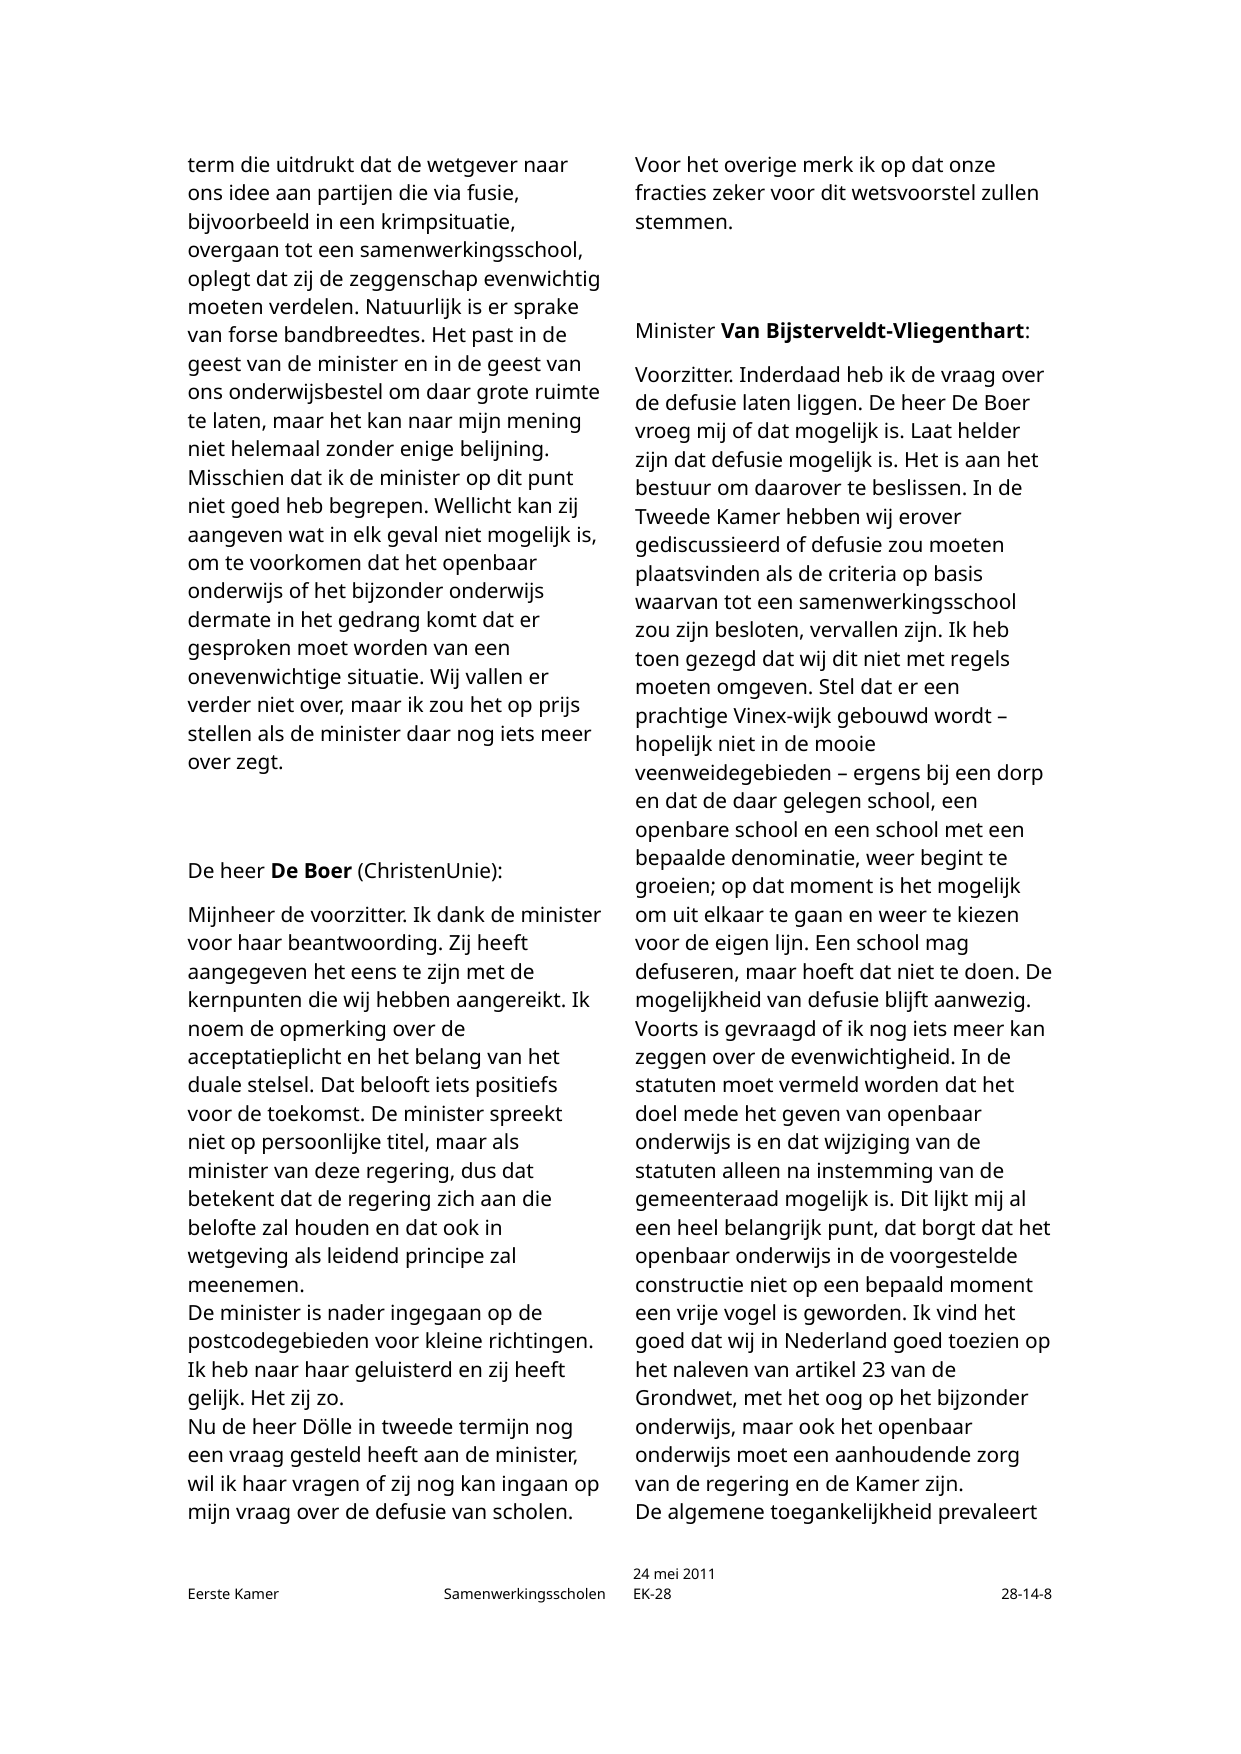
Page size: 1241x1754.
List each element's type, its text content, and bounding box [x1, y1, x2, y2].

text Voor het overige merk ik op dat onze fracties zeker voor dit wetsvoorstel zullen stemmen. [635, 150, 1053, 235]
text Nu de heer Dölle in tweede termijn nog een vraag gesteld heeft aan de minister, wil ik haar vragen of zij nog kan ingaan op mijn vraag over de defusie van scholen. [187, 1412, 605, 1526]
text  [187, 806, 605, 834]
text De algemene toegankelijkheid prevaleert [635, 1497, 1053, 1526]
text Voorzitter. Inderdaad heb ik de vraag over de defusie laten liggen. De heer De Boer vroeg mij of dat mogelijk is. Laat helder zijn dat defusie mogelijk is. Het is aan het bestuur om daarover te beslissen. In de Tweede Kamer hebben wij erover gediscussieerd of defusie zou moeten plaatsvinden als de criteria op basis waarvan tot een samenwerkingsschool zou zijn besloten, vervallen zijn. Ik heb toen gezegd dat wij dit niet met regels moeten omgeven. Stel dat er een prachtige Vinex-wijk gebouwd wordt – hopelijk niet in de mooie veenweidegebieden – ergens bij een dorp en dat de daar gelegen school, een openbare school en een school met een bepaalde denominatie, weer begint te groeien; op dat moment is het mogelijk om uit elkaar te gaan en weer te kiezen voor de eigen lijn. Een school mag defuseren, maar hoeft dat niet te doen. De mogelijkheid van defusie blijft aanwezig. [635, 360, 1053, 1014]
text De heer De Boer (ChristenUnie): [187, 857, 605, 885]
text Mijnheer de voorzitter. Ik dank de minister voor haar beantwoording. Zij heeft aangegeven het eens te zijn met de kernpunten die wij hebben aangereikt. Ik noem de opmerking over de acceptatieplicht en het belang van het duale stelsel. Dat belooft iets positiefs voor de toekomst. De minister spreekt niet op persoonlijke titel, maar als minister van deze regering, dus dat betekent dat de regering zich aan die belofte zal houden en dat ook in wetgeving als leidend principe zal meenemen. [187, 900, 605, 1298]
text term die uitdrukt dat de wetgever naar ons idee aan partijen die via fusie, bijvoorbeeld in een krimpsituatie, overgaan tot een samenwerkingsschool, oplegt dat zij de zeggenschap evenwichtig moeten verdelen. Natuurlijk is er sprake van forse bandbreedtes. Het past in de geest van de minister en in de geest van ons onderwijsbestel om daar grote ruimte te laten, maar het kan naar mijn mening niet helemaal zonder enige belijning. Misschien dat ik de minister op dit punt niet goed heb begrepen. Wellicht kan zij aangeven wat in elk geval niet mogelijk is, om te voorkomen dat het openbaar onderwijs of het bijzonder onderwijs dermate in het gedrang komt dat er gesproken moet worden van een onevenwichtige situatie. Wij vallen er verder niet over, maar ik zou het op prijs stellen als de minister daar nog iets meer over zegt. [187, 150, 605, 776]
text Voorts is gevraagd of ik nog iets meer kan zeggen over de evenwichtigheid. In de statuten moet vermeld worden dat het doel mede het geven van openbaar onderwijs is en dat wijziging van de statuten alleen na instemming van de gemeenteraad mogelijk is. Dit lijkt mij al een heel belangrijk punt, dat borgt dat het openbaar onderwijs in de voorgestelde constructie niet op een bepaald moment een vrije vogel is geworden. Ik vind het goed dat wij in Nederland goed toezien op het naleven van artikel 23 van de Grondwet, met het oog op het bijzonder onderwijs, maar ook het openbaar onderwijs moet een aanhoudende zorg van de regering en de Kamer zijn. [635, 1014, 1053, 1497]
text De minister is nader ingegaan op de postcodegebieden voor kleine richtingen. Ik heb naar haar geluisterd en zij heeft gelijk. Het zij zo. [187, 1298, 605, 1412]
text  [635, 265, 1053, 294]
text Minister Van Bijsterveldt-Vliegenthart: [635, 316, 1053, 345]
